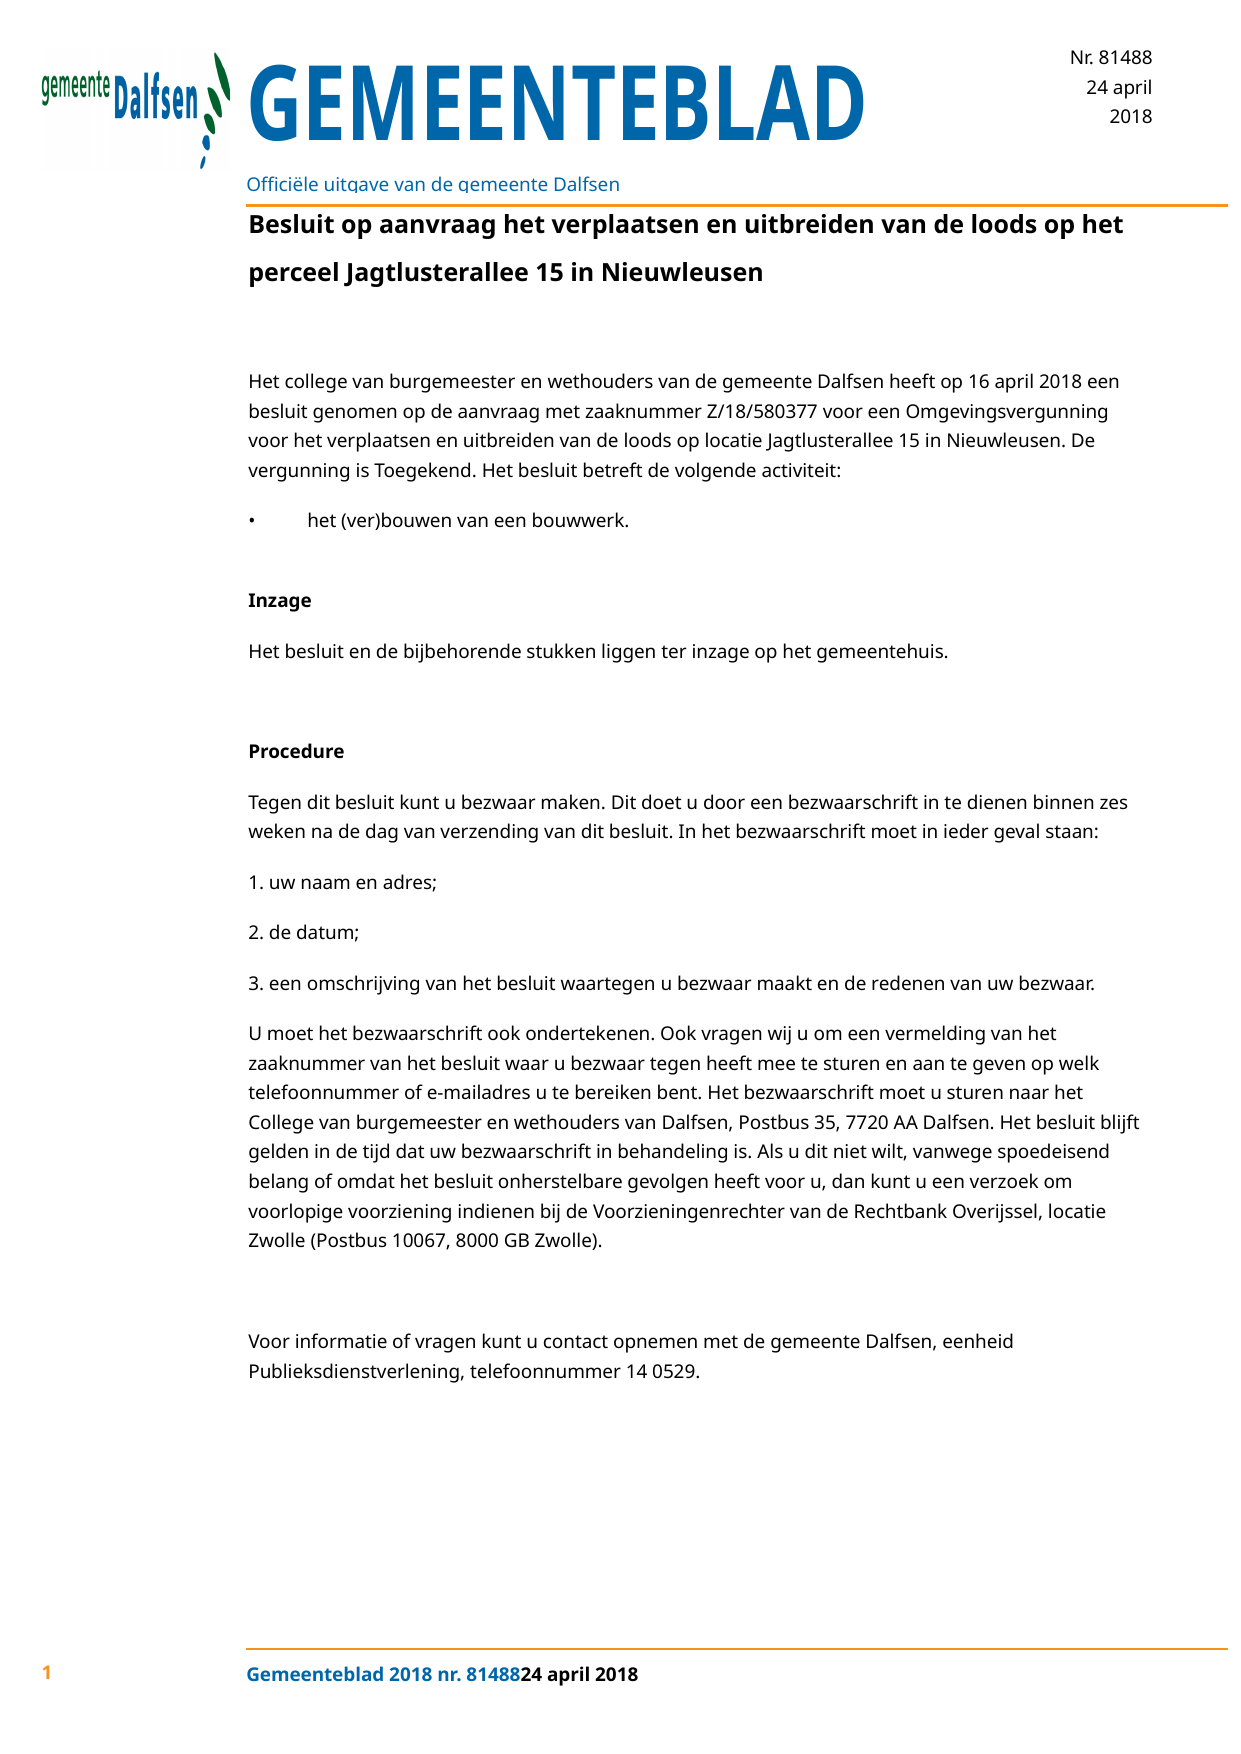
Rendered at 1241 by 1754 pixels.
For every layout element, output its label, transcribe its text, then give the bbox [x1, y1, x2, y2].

text U moet het bezwaarschrift ook ondertekenen. Ook vragen wij u om een vermelding van het zaaknummer van het besluit waar u bezwaar tegen heeft mee te sturen en aan te geven op welk telefoonnummer of e-mailadres u te bereiken bent. Het bezwaarschrift moet u sturen naar het College van burgemeester en wethouders van Dalfsen, Postbus 35, 7720 AA Dalfsen. Het besluit blijft gelden in de tijd dat uw bezwaarschrift in behandeling is. Als u dit niet wilt, vanwege spoedeisend belang of omdat het besluit onherstelbare gevolgen heeft voor u, dan kunt u een verzoek om voorlopige voorziening indienen bij de Voorzieningenrechter van de Rechtbank Overijssel, locatie Zwolle (Postbus 10067, 8000 GB Zwolle). [248, 1020, 1152, 1253]
list het (ver)bouwen van een bouwwerk. [248, 507, 1152, 533]
text Procedure [248, 739, 1152, 764]
text 2. de datum; [248, 919, 1152, 945]
text Het college van burgemeester en wethouders van de gemeente Dalfsen heeft op 16 april 2018 een besluit genomen op de aanvraag met zaaknummer Z/18/580377 voor een Omgevingsvergunning voor het verplaatsen en uitbreiden van de loods op locatie Jagtlusterallee 15 in Nieuwleusen. De vergunning is Toegekend. Het besluit betreft de volgende activiteit: [248, 368, 1152, 483]
picture [41, 47, 231, 172]
text Het besluit en de bijbehorende stukken liggen ter inzage op het gemeentehuis. [248, 638, 1152, 664]
text Voor informatie of vragen kunt u contact opnemen met de gemeente Dalfsen, eenheid Publieksdienstverlening, telefoonnummer 14 0529. [248, 1328, 1152, 1384]
text 3. een omschrijving van het besluit waartegen u bezwaar maakt en de redenen van uw bezwaar. [248, 970, 1152, 996]
text 1. uw naam en adres; [248, 869, 1152, 895]
text Tegen dit besluit kunt u bezwaar maken. Dit doet u door een bezwaarschrift in te dienen binnen zes weken na de dag van verzending van dit besluit. In het bezwaarschrift moet in ieder geval staan: [248, 789, 1152, 844]
text Besluit op aanvraag het verplaatsen en uitbreiden van de loods op het perceel Jagtlusterallee 15 in Nieuwleusen [248, 207, 1152, 288]
text Inzage [248, 587, 1152, 613]
